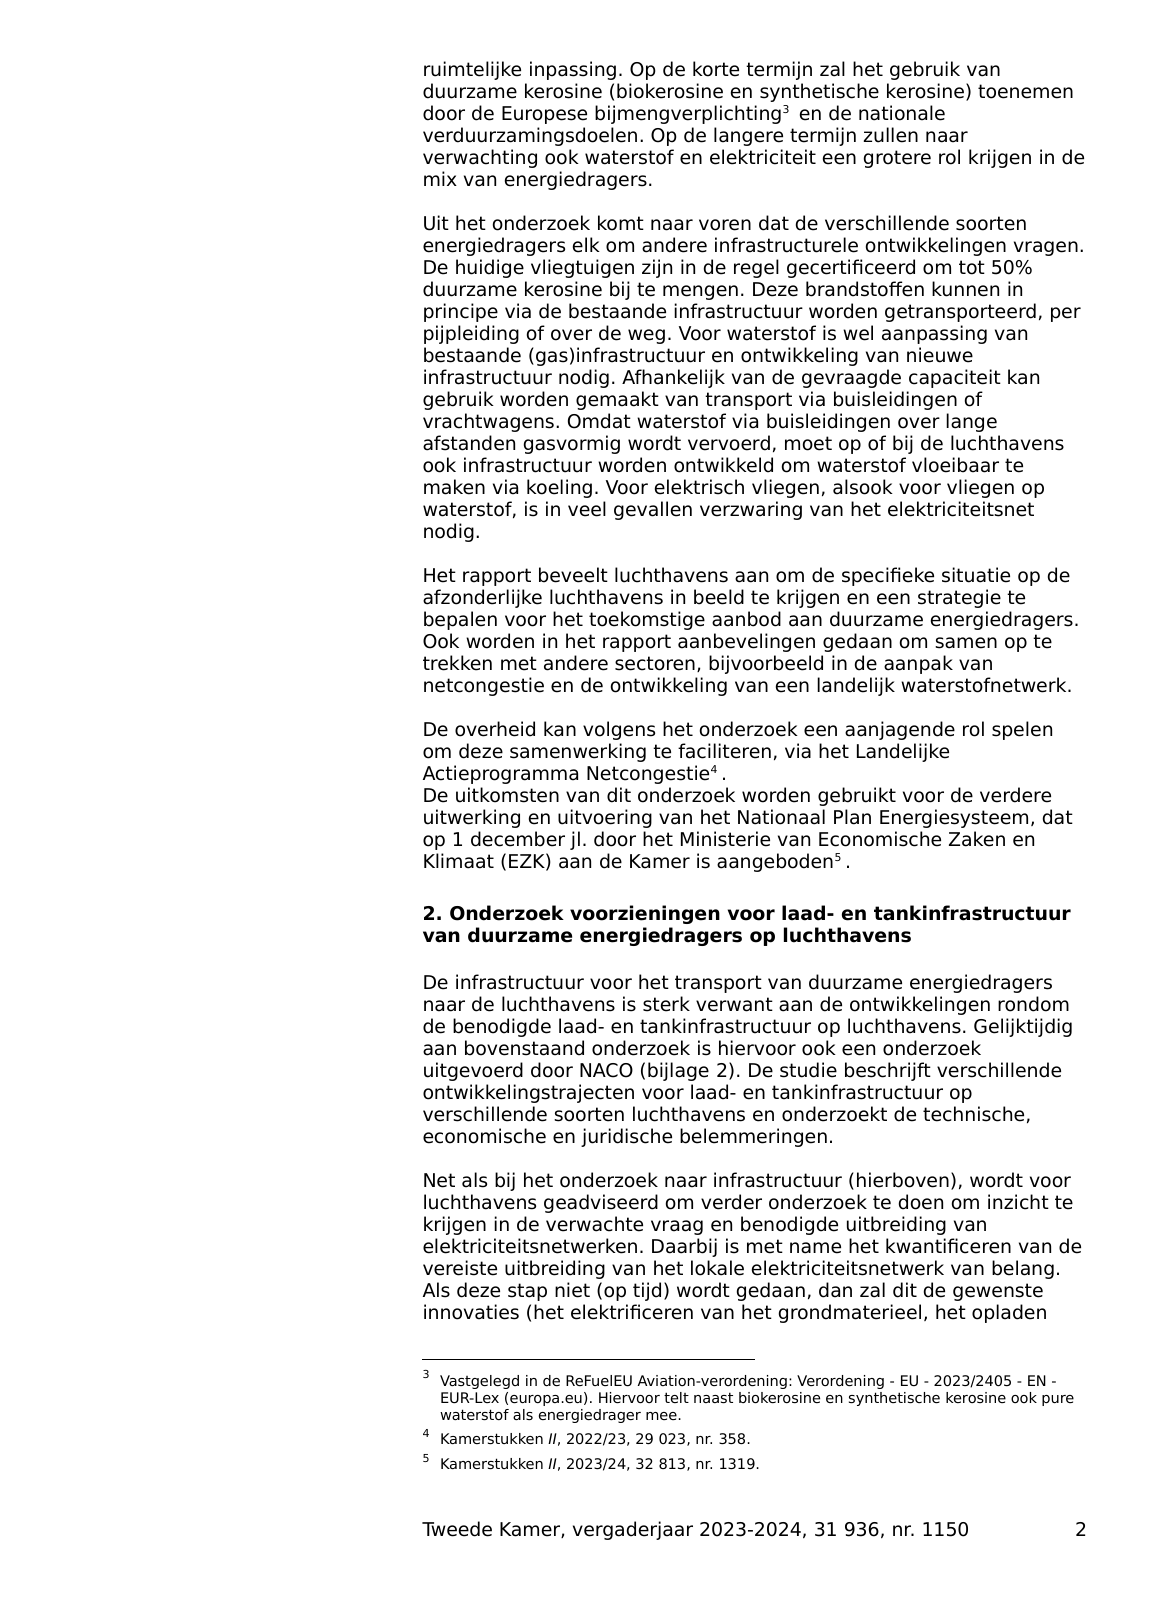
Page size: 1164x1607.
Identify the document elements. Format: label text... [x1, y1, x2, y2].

text De infrastructuur voor het transport van duurzame energiedragers naar de luchthavens is sterk verwant aan de ontwikkelingen rondom de benodigde laad- en tankinfrastructuur op luchthavens. Gelijktijdig aan bovenstaand onderzoek is hiervoor ook een onderzoek uitgevoerd door NACO (bijlage 2). De studie beschrijft verschillende ontwikkelingstrajecten voor laad- en tankinfrastructuur op verschillende soorten luchthavens en onderzoekt de technische, economische en juridische belemmeringen. [422, 972, 1087, 1148]
text De uitkomsten van dit onderzoek worden gebruikt voor de verdere uitwerking en uitvoering van het Nationaal Plan Energiesysteem, dat op 1 december jl. door het Ministerie van Economische Zaken en Klimaat (EZK) aan de Kamer is aangeboden. [422, 785, 1087, 873]
text Uit het onderzoek komt naar voren dat de verschillende soorten energiedragers elk om andere infrastructurele ontwikkelingen vragen. De huidige vliegtuigen zijn in de regel gecertificeerd om tot 50% duurzame kerosine bij te mengen. Deze brandstoffen kunnen in principe via de bestaande infrastructuur worden getransporteerd, per pijpleiding of over de weg. Voor waterstof is wel aanpassing van bestaande (gas)infrastructuur en ontwikkeling van nieuwe infrastructuur nodig. Afhankelijk van de gevraagde capaciteit kan gebruik worden gemaakt van transport via buisleidingen of vrachtwagens. Omdat waterstof via buisleidingen over lange afstanden gasvormig wordt vervoerd, moet op of bij de luchthavens ook infrastructuur worden ontwikkeld om waterstof vloeibaar te maken via koeling. Voor elektrisch vliegen, alsook voor vliegen op waterstof, is in veel gevallen verzwaring van het elektriciteitsnet nodig. [422, 213, 1087, 543]
text Kamerstukken II, 2023/24, 32 813, nr. 1319. [422, 1452, 1087, 1474]
text ruimtelijke inpassing. Op de korte termijn zal het gebruik van duurzame kerosine (biokerosine en synthetische kerosine) toenemen door de Europese bijmengverplichting en de nationale verduurzamingsdoelen. Op de langere termijn zullen naar verwachting ook waterstof en elektriciteit een grotere rol krijgen in de mix van energiedragers. [422, 59, 1087, 191]
text Net als bij het onderzoek naar infrastructuur (hierboven), wordt voor luchthavens geadviseerd om verder onderzoek te doen om inzicht te krijgen in de verwachte vraag en benodigde uitbreiding van elektriciteitsnetwerken. Daarbij is met name het kwantificeren van de vereiste uitbreiding van het lokale elektriciteitsnetwerk van belang. Als deze stap niet (op tijd) wordt gedaan, dan zal dit de gewenste innovaties (het elektrificeren van het grondmaterieel, het opladen [422, 1170, 1087, 1324]
text De overheid kan volgens het onderzoek een aanjagende rol spelen om deze samenwerking te faciliteren, via het Landelijke Actieprogramma Netcongestie. [422, 719, 1087, 785]
text Vastgelegd in de ReFuelEU Aviation-verordening: Verordening - EU - 2023/2405 - EN - EUR-Lex (europa.eu). Hiervoor telt naast biokerosine en synthetische kerosine ook pure waterstof als energiedrager mee. [422, 1368, 1087, 1424]
subtitle 2. Onderzoek voorzieningen voor laad- en tankinfrastructuur van duurzame energiedragers op luchthavens [422, 903, 1087, 947]
text Kamerstukken II, 2022/23, 29 023, nr. 358. [422, 1427, 1087, 1449]
text Het rapport beveelt luchthavens aan om de specifieke situatie op de afzonderlijke luchthavens in beeld te krijgen en een strategie te bepalen voor het toekomstige aanbod aan duurzame energiedragers. Ook worden in het rapport aanbevelingen gedaan om samen op te trekken met andere sectoren, bijvoorbeeld in de aanpak van netcongestie en de ontwikkeling van een landelijk waterstofnetwerk. [422, 565, 1087, 697]
